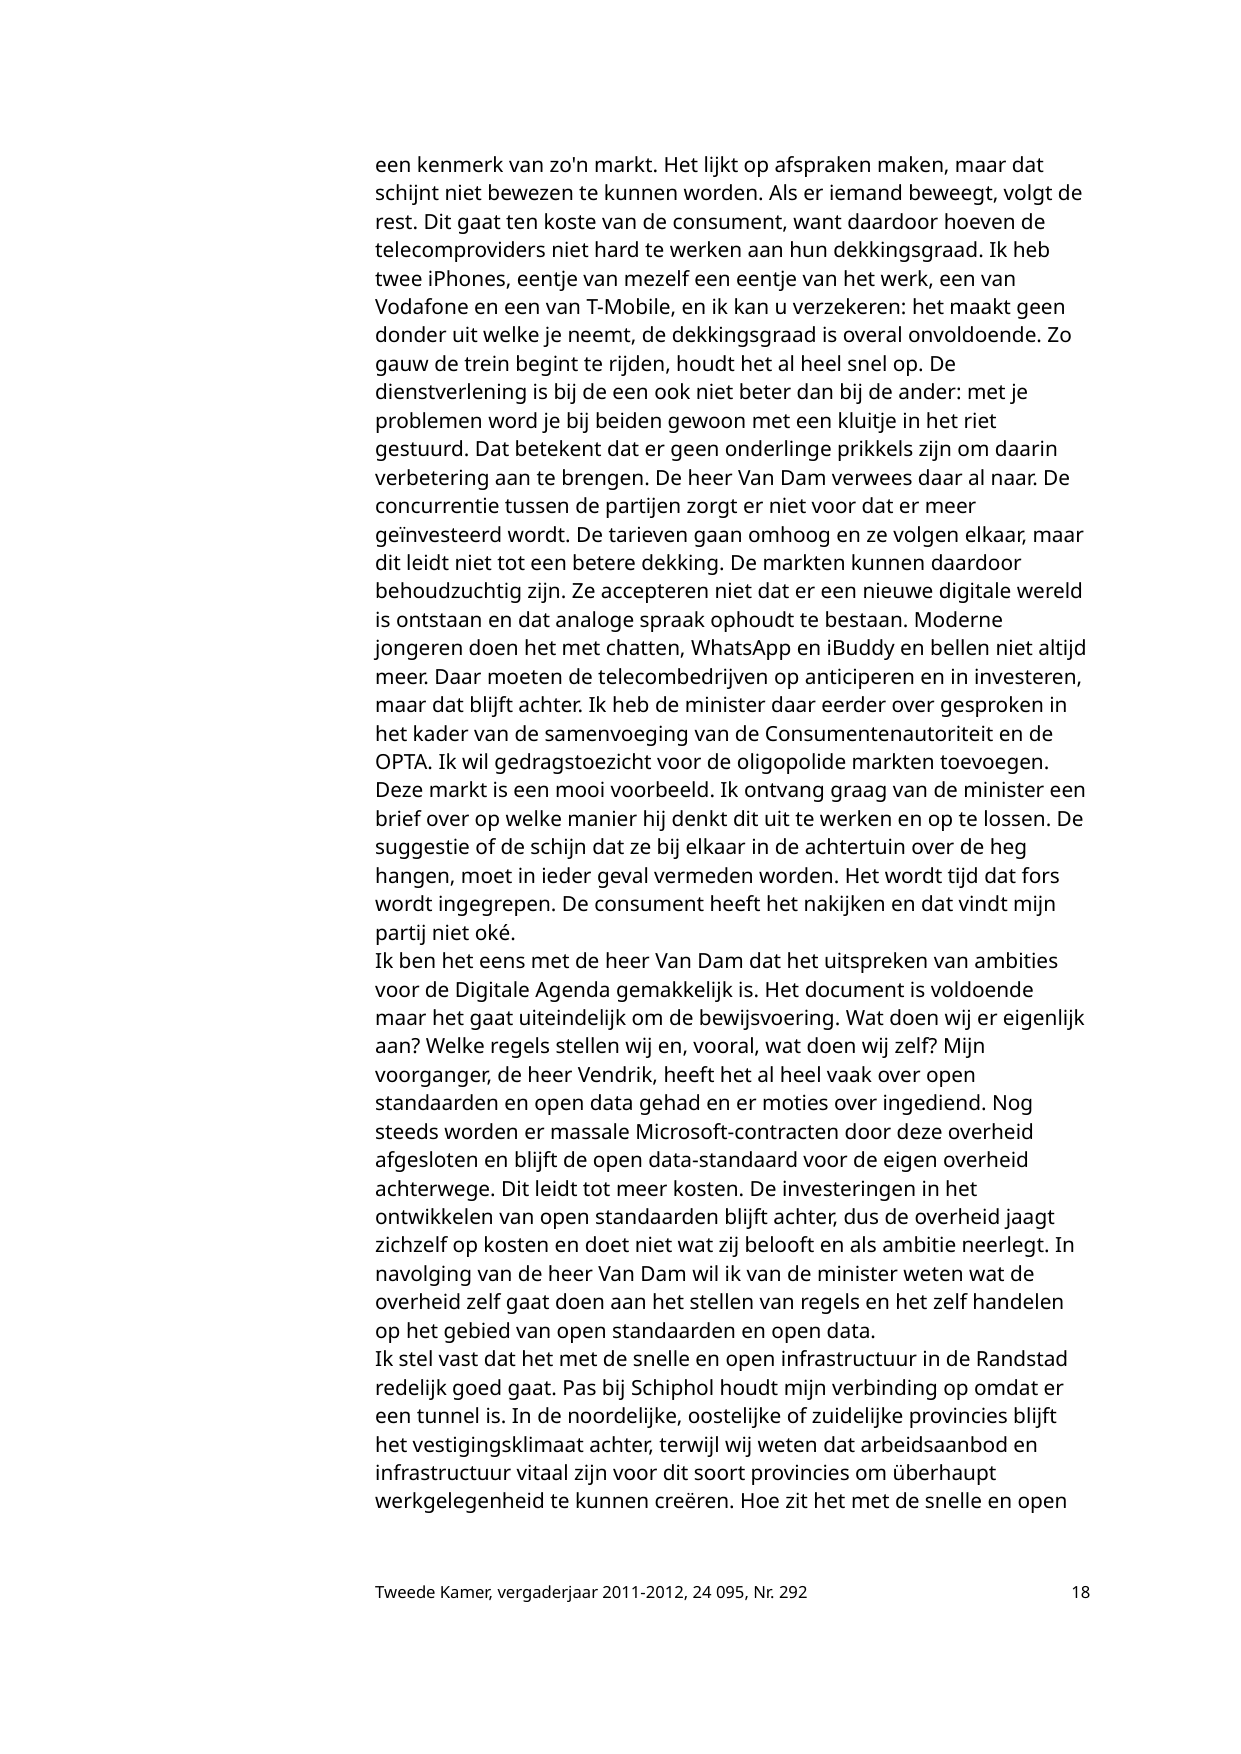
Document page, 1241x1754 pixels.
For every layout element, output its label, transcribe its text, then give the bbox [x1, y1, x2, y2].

text Ik stel vast dat het met de snelle en open infrastructuur in de Randstad redelijk goed gaat. Pas bij Schiphol houdt mijn verbinding op omdat er een tunnel is. In de noordelijke, oostelijke of zuidelijke provincies blijft het vestigingsklimaat achter, terwijl wij weten dat arbeidsaanbod en infrastructuur vitaal zijn voor dit soort provincies om überhaupt werkgelegenheid te kunnen creëren. Hoe zit het met de snelle en open [375, 1344, 1090, 1515]
text Ik ben het eens met de heer Van Dam dat het uitspreken van ambities voor de Digitale Agenda gemakkelijk is. Het document is voldoende maar het gaat uiteindelijk om de bewijsvoering. Wat doen wij er eigenlijk aan? Welke regels stellen wij en, vooral, wat doen wij zelf? Mijn voorganger, de heer Vendrik, heeft het al heel vaak over open standaarden en open data gehad en er moties over ingediend. Nog steeds worden er massale Microsoft-contracten door deze overheid afgesloten en blijft de open data-standaard voor de eigen overheid achterwege. Dit leidt tot meer kosten. De investeringen in het ontwikkelen van open standaarden blijft achter, dus de overheid jaagt zichzelf op kosten en doet niet wat zij belooft en als ambitie neerlegt. In navolging van de heer Van Dam wil ik van de minister weten wat de overheid zelf gaat doen aan het stellen van regels en het zelf handelen op het gebied van open standaarden en open data. [375, 946, 1090, 1344]
text een kenmerk van zo'n markt. Het lijkt op afspraken maken, maar dat schijnt niet bewezen te kunnen worden. Als er iemand beweegt, volgt de rest. Dit gaat ten koste van de consument, want daardoor hoeven de telecomproviders niet hard te werken aan hun dekkingsgraad. Ik heb twee iPhones, eentje van mezelf een eentje van het werk, een van Vodafone en een van T-Mobile, en ik kan u verzekeren: het maakt geen donder uit welke je neemt, de dekkingsgraad is overal onvoldoende. Zo gauw de trein begint te rijden, houdt het al heel snel op. De dienstverlening is bij de een ook niet beter dan bij de ander: met je problemen word je bij beiden gewoon met een kluitje in het riet gestuurd. Dat betekent dat er geen onderlinge prikkels zijn om daarin verbetering aan te brengen. De heer Van Dam verwees daar al naar. De concurrentie tussen de partijen zorgt er niet voor dat er meer geïnvesteerd wordt. De tarieven gaan omhoog en ze volgen elkaar, maar dit leidt niet tot een betere dekking. De markten kunnen daardoor behoudzuchtig zijn. Ze accepteren niet dat er een nieuwe digitale wereld is ontstaan en dat analoge spraak ophoudt te bestaan. Moderne jongeren doen het met chatten, WhatsApp en iBuddy en bellen niet altijd meer. Daar moeten de telecombedrijven op anticiperen en in investeren, maar dat blijft achter. Ik heb de minister daar eerder over gesproken in het kader van de samenvoeging van de Consumentenautoriteit en de OPTA. Ik wil gedragstoezicht voor de oligopolide markten toevoegen. Deze markt is een mooi voorbeeld. Ik ontvang graag van de minister een brief over op welke manier hij denkt dit uit te werken en op te lossen. De suggestie of de schijn dat ze bij elkaar in de achtertuin over de heg hangen, moet in ieder geval vermeden worden. Het wordt tijd dat fors wordt ingegrepen. De consument heeft het nakijken en dat vindt mijn partij niet oké. [375, 150, 1090, 946]
